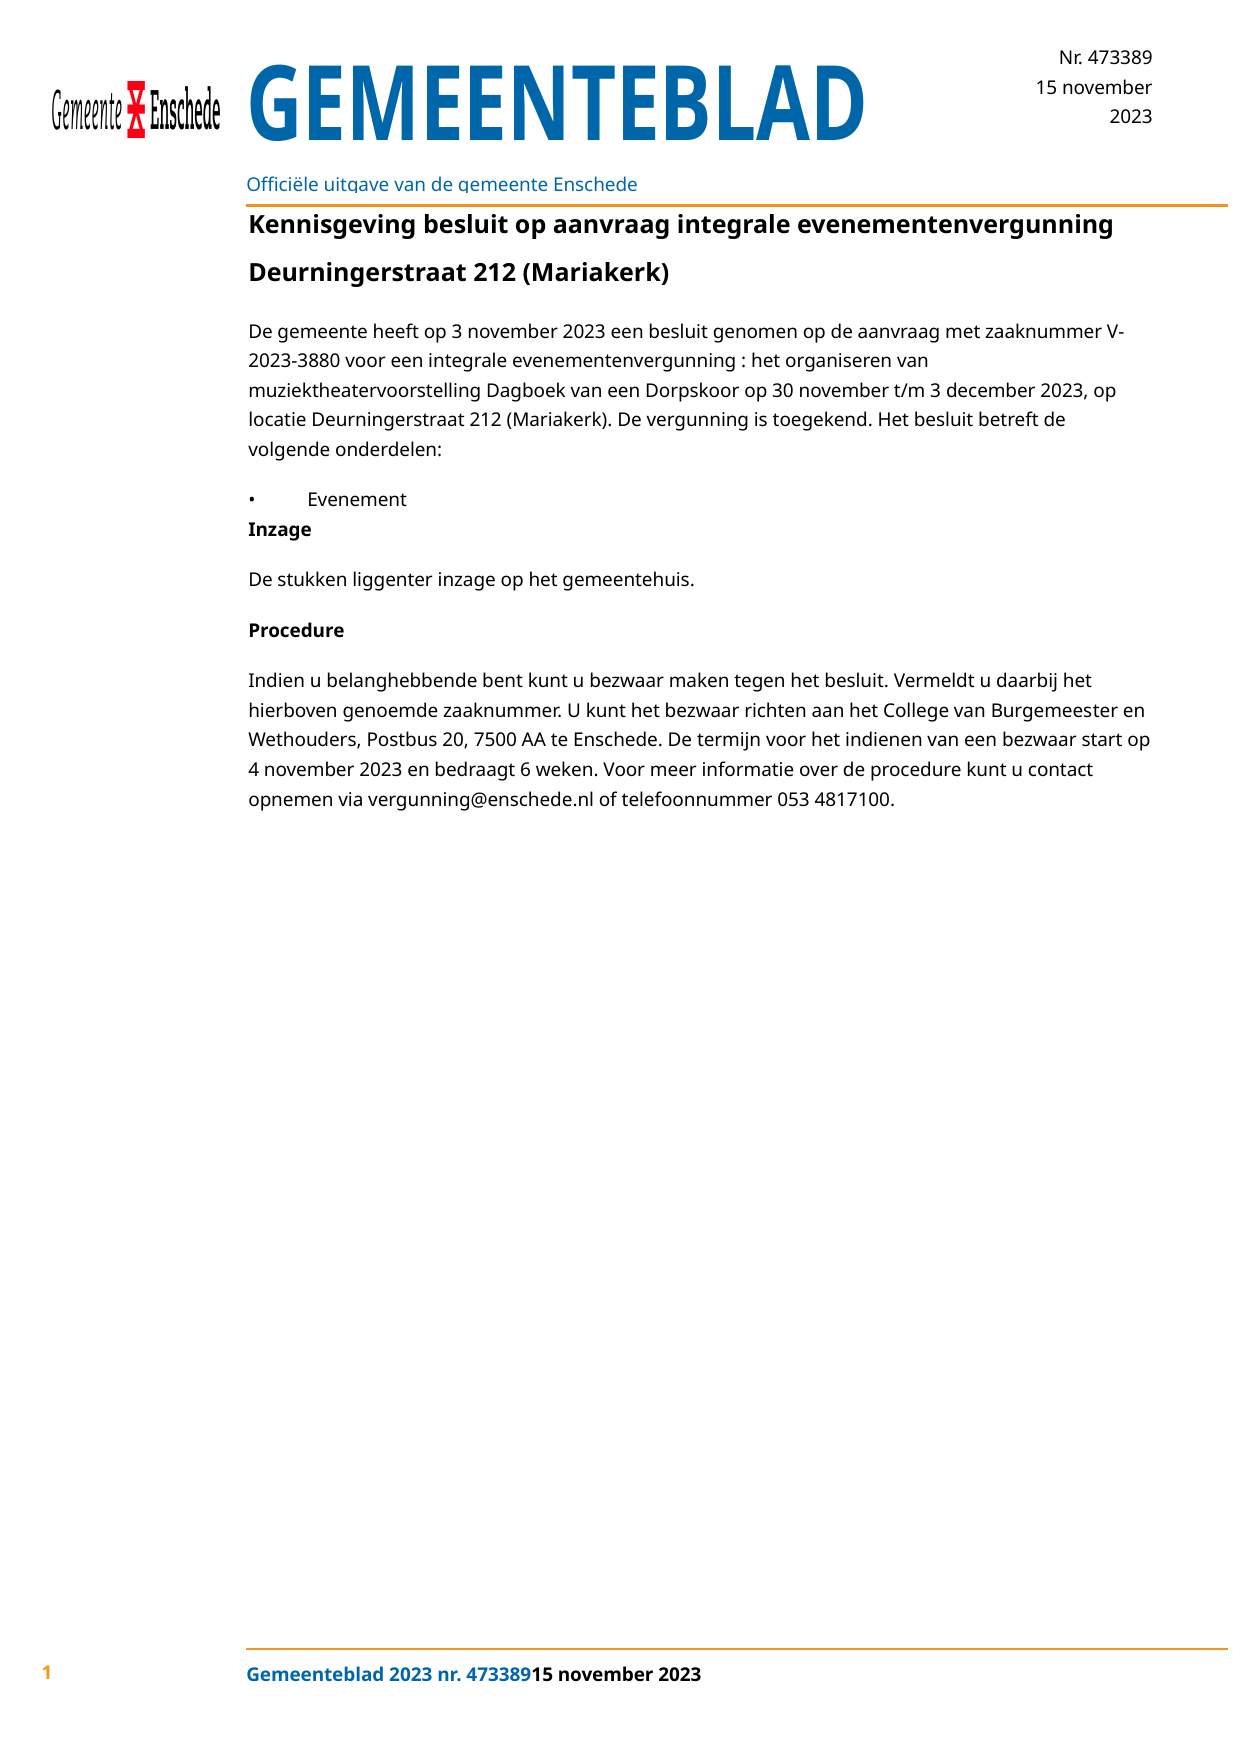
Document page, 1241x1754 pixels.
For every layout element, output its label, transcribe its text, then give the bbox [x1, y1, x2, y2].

picture [41, 47, 231, 172]
text Procedure [248, 617, 1152, 643]
list Evenement [248, 487, 1152, 512]
text Kennisgeving besluit op aanvraag integrale evenementenvergunning Deurningerstraat 212 (Mariakerk) [248, 207, 1152, 288]
text De gemeente heeft op 3 november 2023 een besluit genomen op de aanvraag met zaaknummer V-2023-3880 voor een integrale evenementenvergunning : het organiseren van muziektheatervoorstelling Dagboek van een Dorpskoor op 30 november t/m 3 december 2023, op locatie Deurningerstraat 212 (Mariakerk). De vergunning is toegekend. Het besluit betreft de volgende onderdelen: [248, 318, 1152, 462]
text De stukken liggenter inzage op het gemeentehuis. [248, 567, 1152, 592]
text Indien u belanghebbende bent kunt u bezwaar maken tegen het besluit. Vermeldt u daarbij het hierboven genoemde zaaknummer. U kunt het bezwaar richten aan het College van Burgemees­ter en Wethouders, Postbus 20, 7500 AA te Enschede. De termijn voor het indienen van een bezwaar start op 4 november 2023 en bedraagt 6 weken. Voor meer informatie over de procedure kunt u contact opnemen via vergunning@enschede.nl of telefoonnummer 053 4817100. [248, 667, 1152, 812]
text Inzage [248, 516, 1152, 542]
